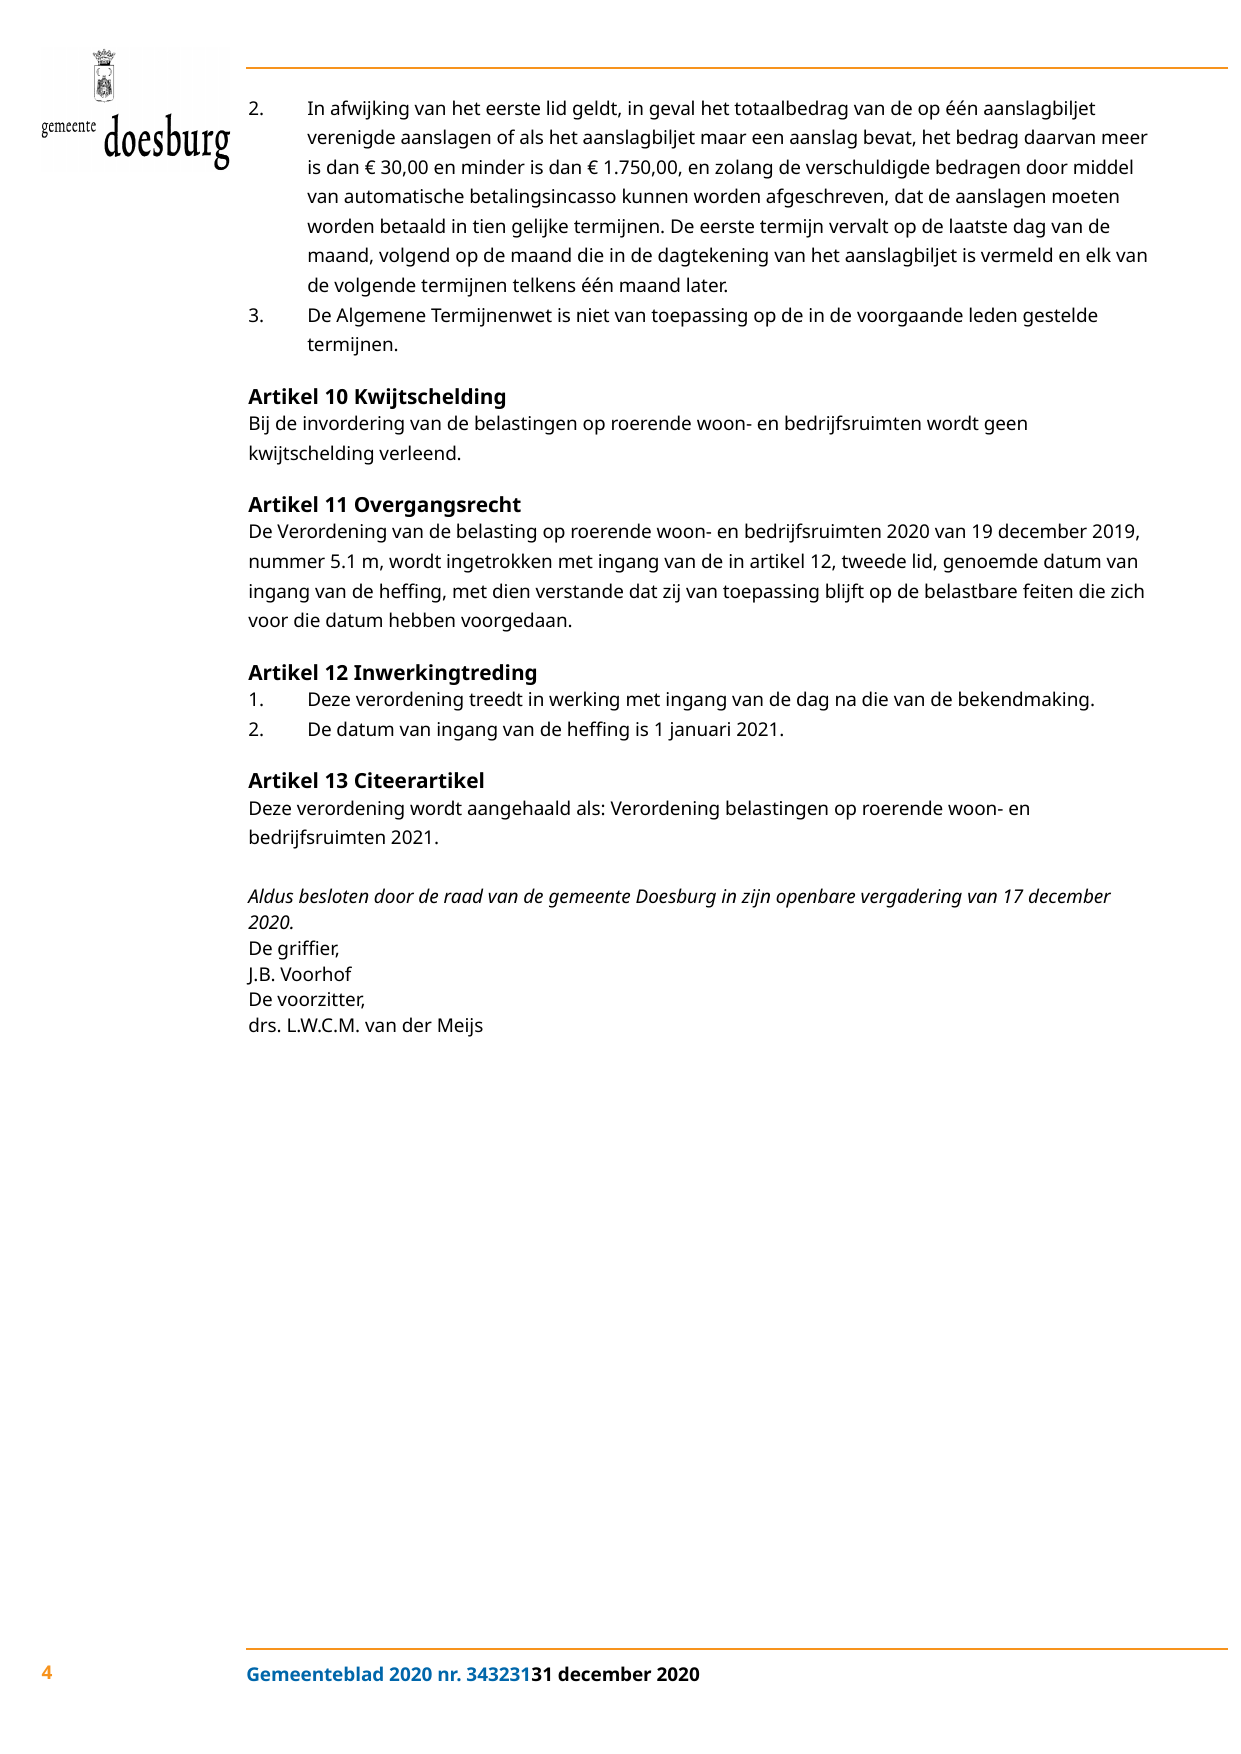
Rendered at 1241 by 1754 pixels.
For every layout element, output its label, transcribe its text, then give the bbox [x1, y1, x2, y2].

list De datum van ingang van de heffing is 1 januari 2021. [248, 716, 1152, 742]
text De voorzitter, [248, 986, 1152, 1012]
list In afwijking van het eerste lid geldt, in geval het totaalbedrag van de op één aanslagbiljet verenigde aanslagen of als het aanslagbiljet maar een aanslag bevat, het bedrag daarvan meer is dan € 30,00 en minder is dan € 1.750,00, en zolang de verschuldigde bedragen door middel van automatische betalingsincasso kunnen worden afgeschreven, dat de aanslagen moeten worden betaald in tien gelijke termijnen. De eerste termijn vervalt op de laatste dag van de maand, volgend op de maand die in de dagtekening van het aanslagbiljet is vermeld en elk van de volgende termijnen telkens één maand later. [248, 95, 1152, 298]
text De griffier, [248, 935, 1152, 961]
text Artikel 10 Kwijtschelding [248, 382, 1152, 410]
text Artikel 12 Inwerkingtreding [248, 658, 1152, 686]
list Deze verordening treedt in werking met ingang van de dag na die van de bekendmaking. [248, 686, 1152, 712]
list De Algemene Termijnenwet is niet van toepassing op de in de voorgaande leden gestelde termijnen. [248, 302, 1152, 357]
picture [41, 47, 231, 172]
text Aldus besloten door de raad van de gemeente Doesburg in zijn openbare vergadering van 17 december 2020. [248, 883, 1152, 935]
text Artikel 11 Overgangsrecht [248, 490, 1152, 519]
text Deze verordening wordt aangehaald als: Verordening belastingen op roerende woon- en bedrijfsruimten 2021. [248, 795, 1152, 850]
text Artikel 13 Citeerartikel [248, 766, 1152, 795]
text De Verordening van de belasting op roerende woon- en bedrijfsruimten 2020 van 19 december 2019, nummer 5.1 m, wordt ingetrokken met ingang van de in artikel 12, tweede lid, genoemde datum van ingang van de heffing, met dien verstande dat zij van toepassing blijft op de belastbare feiten die zich voor die datum hebben voorgedaan. [248, 519, 1152, 633]
text drs. L.W.C.M. van der Meijs [248, 1012, 1152, 1038]
text Bij de invordering van de belastingen op roerende woon- en bedrijfsruimten wordt geen kwijtschelding verleend. [248, 410, 1152, 466]
text J.B. Voorhof [248, 961, 1152, 986]
